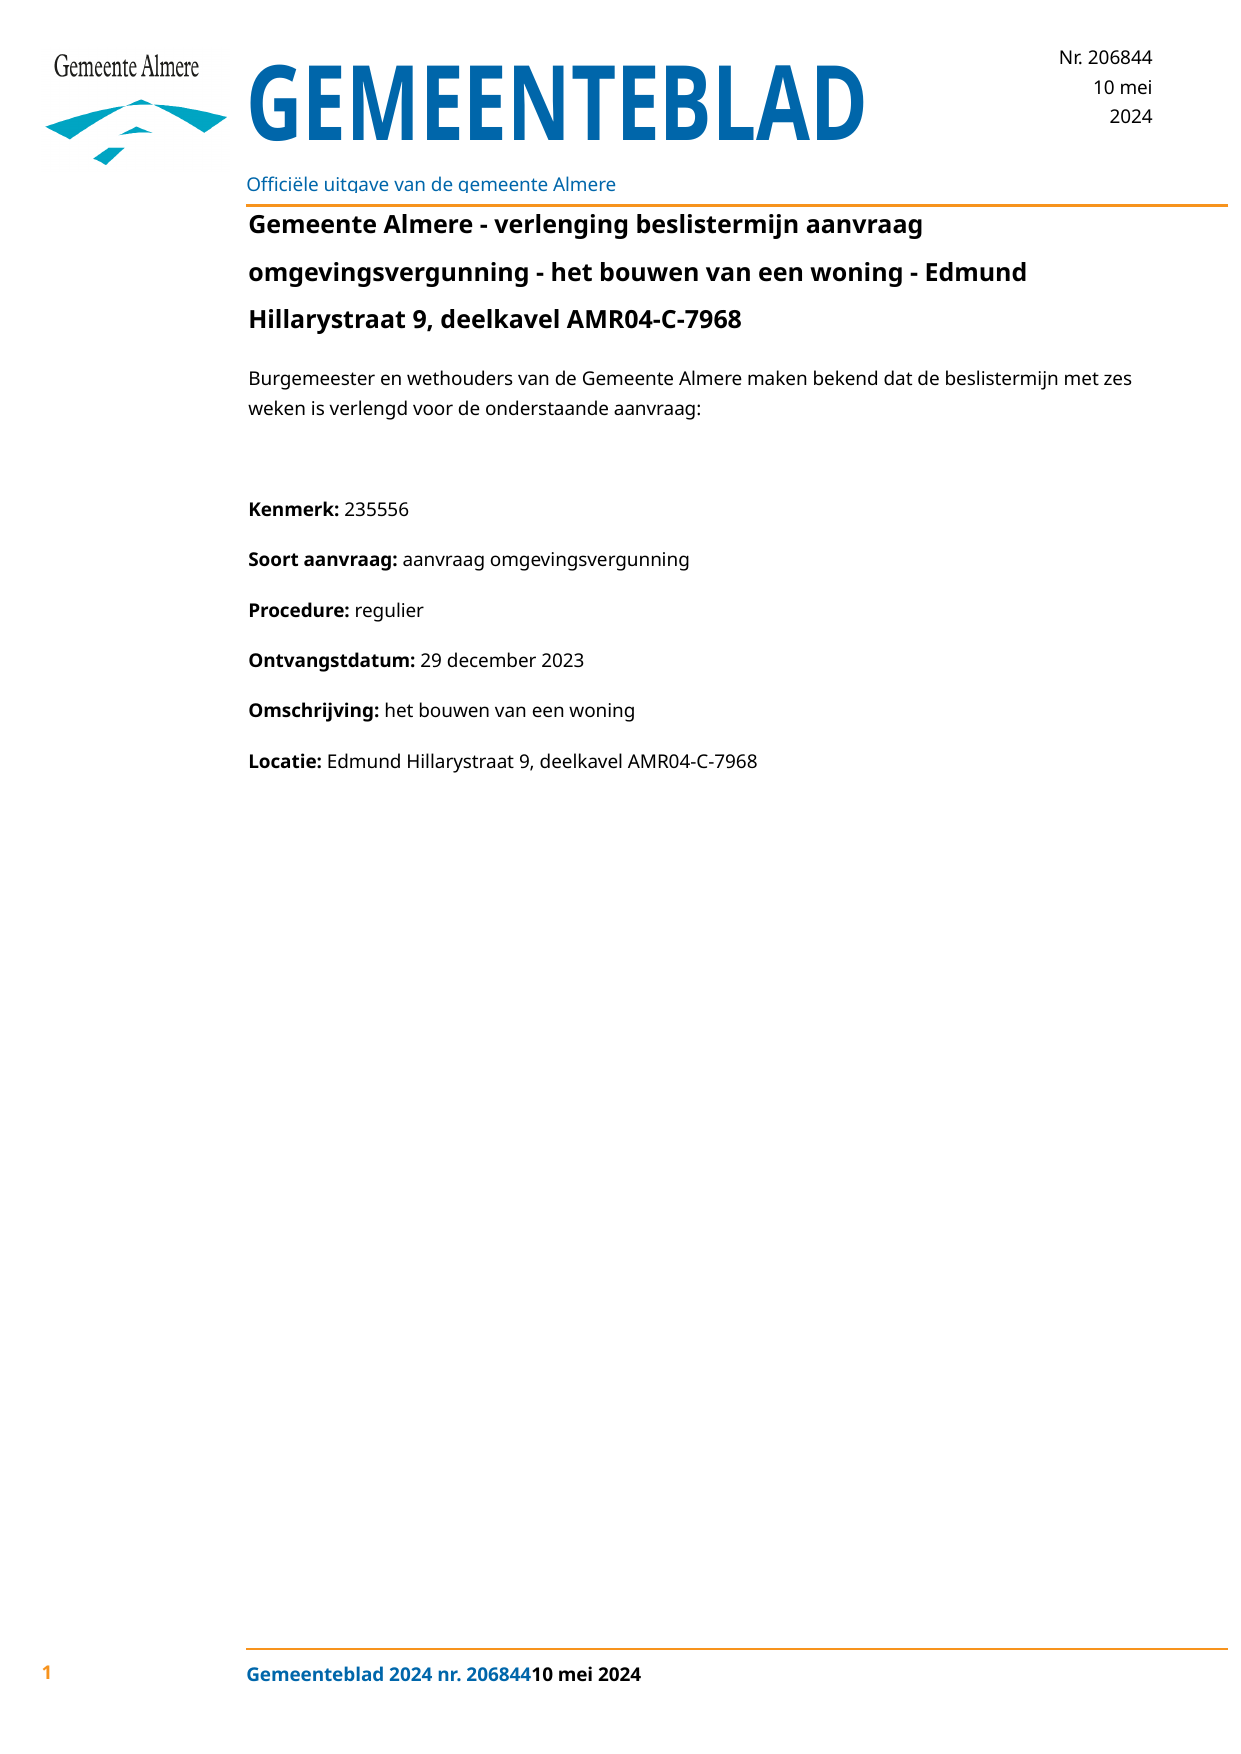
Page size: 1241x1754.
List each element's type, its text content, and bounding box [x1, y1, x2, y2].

text Kenmerk: 235556 [248, 496, 1152, 522]
text Burgemeester en wethouders van de Gemeente Almere maken bekend dat de beslistermijn met zes weken is verlengd voor de onderstaande aanvraag: [248, 366, 1152, 421]
text Ontvangstdatum: 29 december 2023 [248, 647, 1152, 673]
text Soort aanvraag: aanvraag omgevingsvergunning [248, 546, 1152, 572]
picture [41, 47, 231, 172]
text Locatie: Edmund Hillarystraat 9, deelkavel AMR04-C-7968 [248, 748, 1152, 774]
text Omschrijving: het bouwen van een woning [248, 698, 1152, 723]
text Gemeente Almere - verlenging beslistermijn aanvraag omgevingsvergunning - het bouwen van een woning - Edmund Hillarystraat 9, deelkavel AMR04-C-7968 [248, 207, 1152, 336]
text Procedure: regulier [248, 597, 1152, 622]
